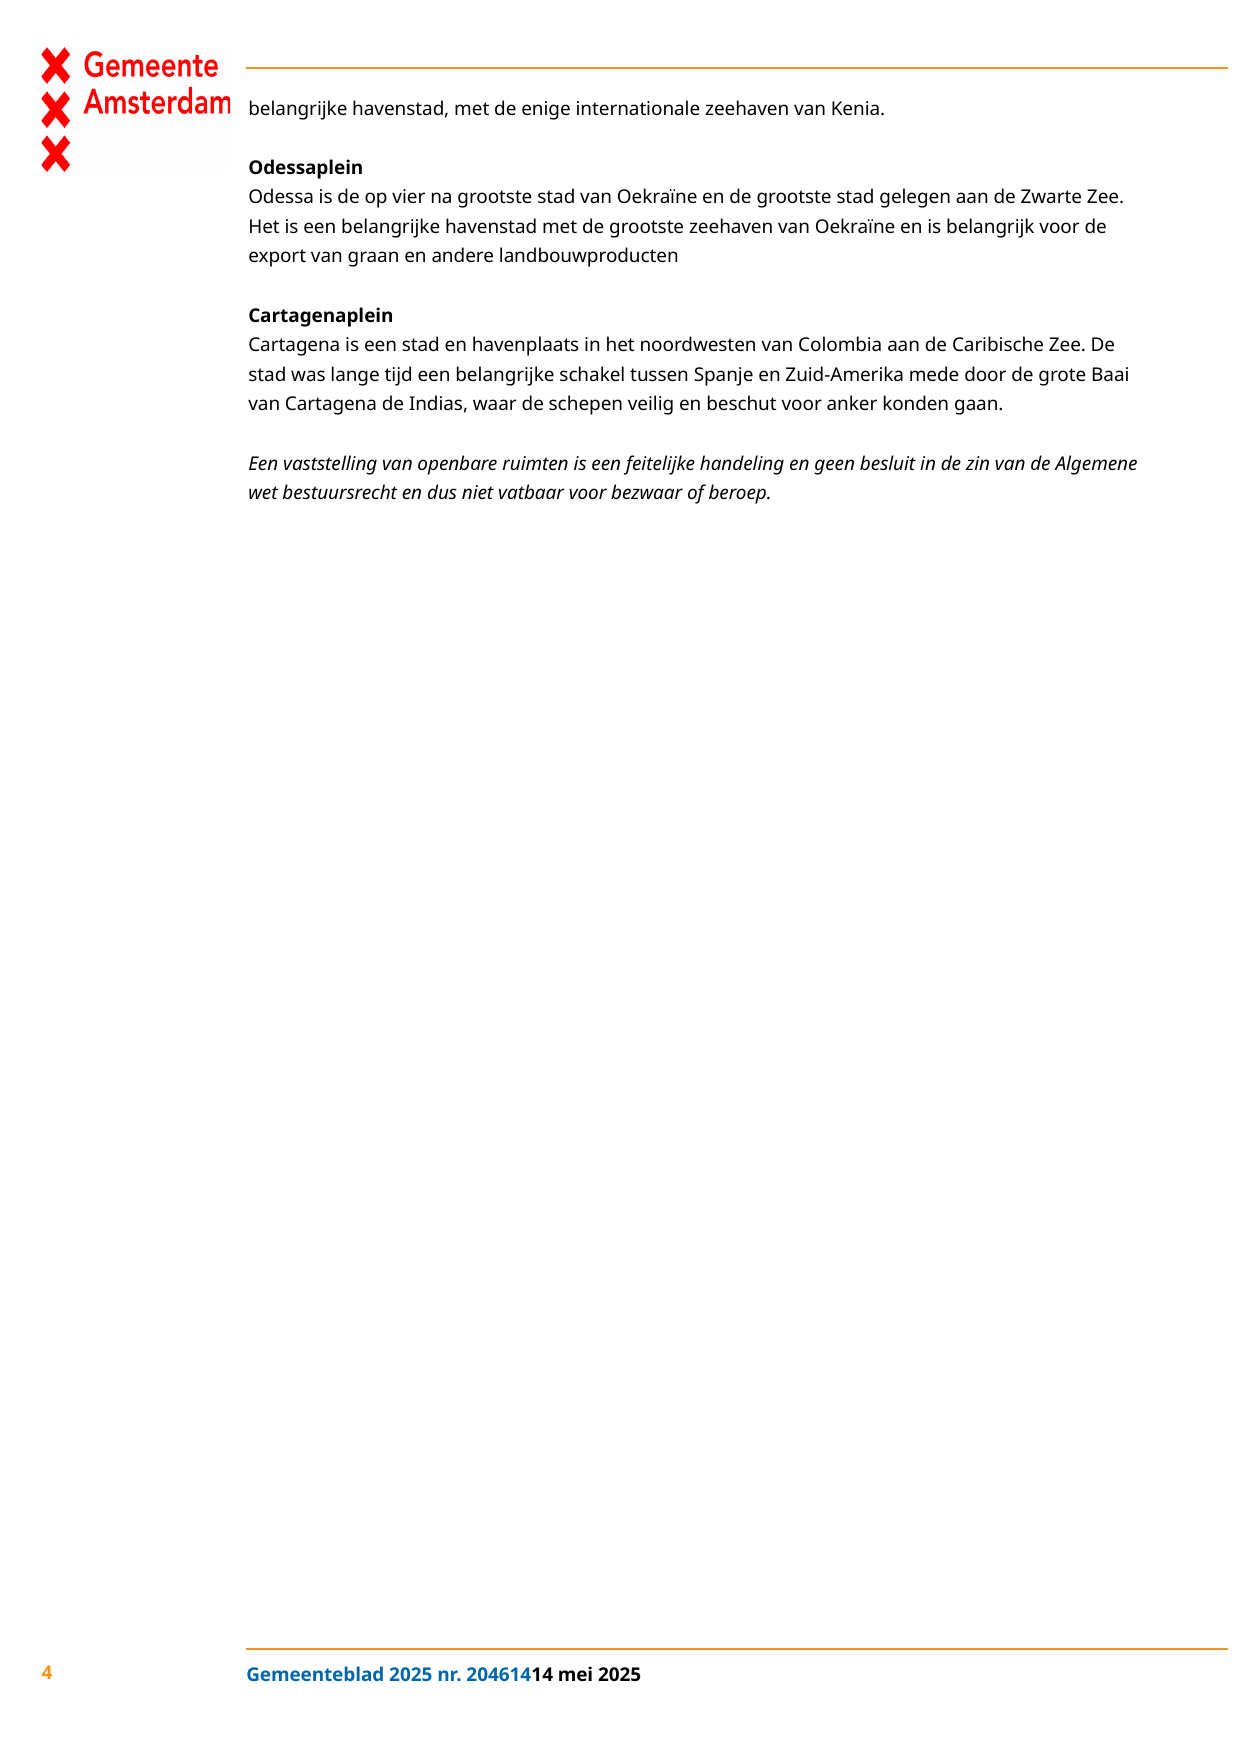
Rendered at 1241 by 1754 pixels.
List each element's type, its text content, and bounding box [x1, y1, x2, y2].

text Een vaststelling van openbare ruimten is een feitelijke handeling en geen besluit in de zin van de Algemene wet bestuursrecht en dus niet vatbaar voor bezwaar of beroep. [248, 450, 1152, 505]
picture [41, 47, 231, 172]
text Cartagena is een stad en havenplaats in het noordwesten van Colombia aan de Caribische Zee. De stad was lange tijd een belangrijke schakel tussen Spanje en Zuid-Amerika mede door de grote Baai van Cartagena de Indias, waar de schepen veilig en beschut voor anker konden gaan. [248, 331, 1152, 416]
text Cartagenaplein [248, 302, 1152, 328]
text Odessa is de op vier na grootste stad van Oekraïne en de grootste stad gelegen aan de Zwarte Zee. Het is een belangrijke havenstad met de grootste zeehaven van Oekraïne en is belangrijk voor de export van graan en andere landbouwproducten [248, 183, 1152, 268]
text belangrijke havenstad, met de enige internationale zeehaven van Kenia. [248, 95, 1152, 121]
text Odessaplein [248, 154, 1152, 180]
